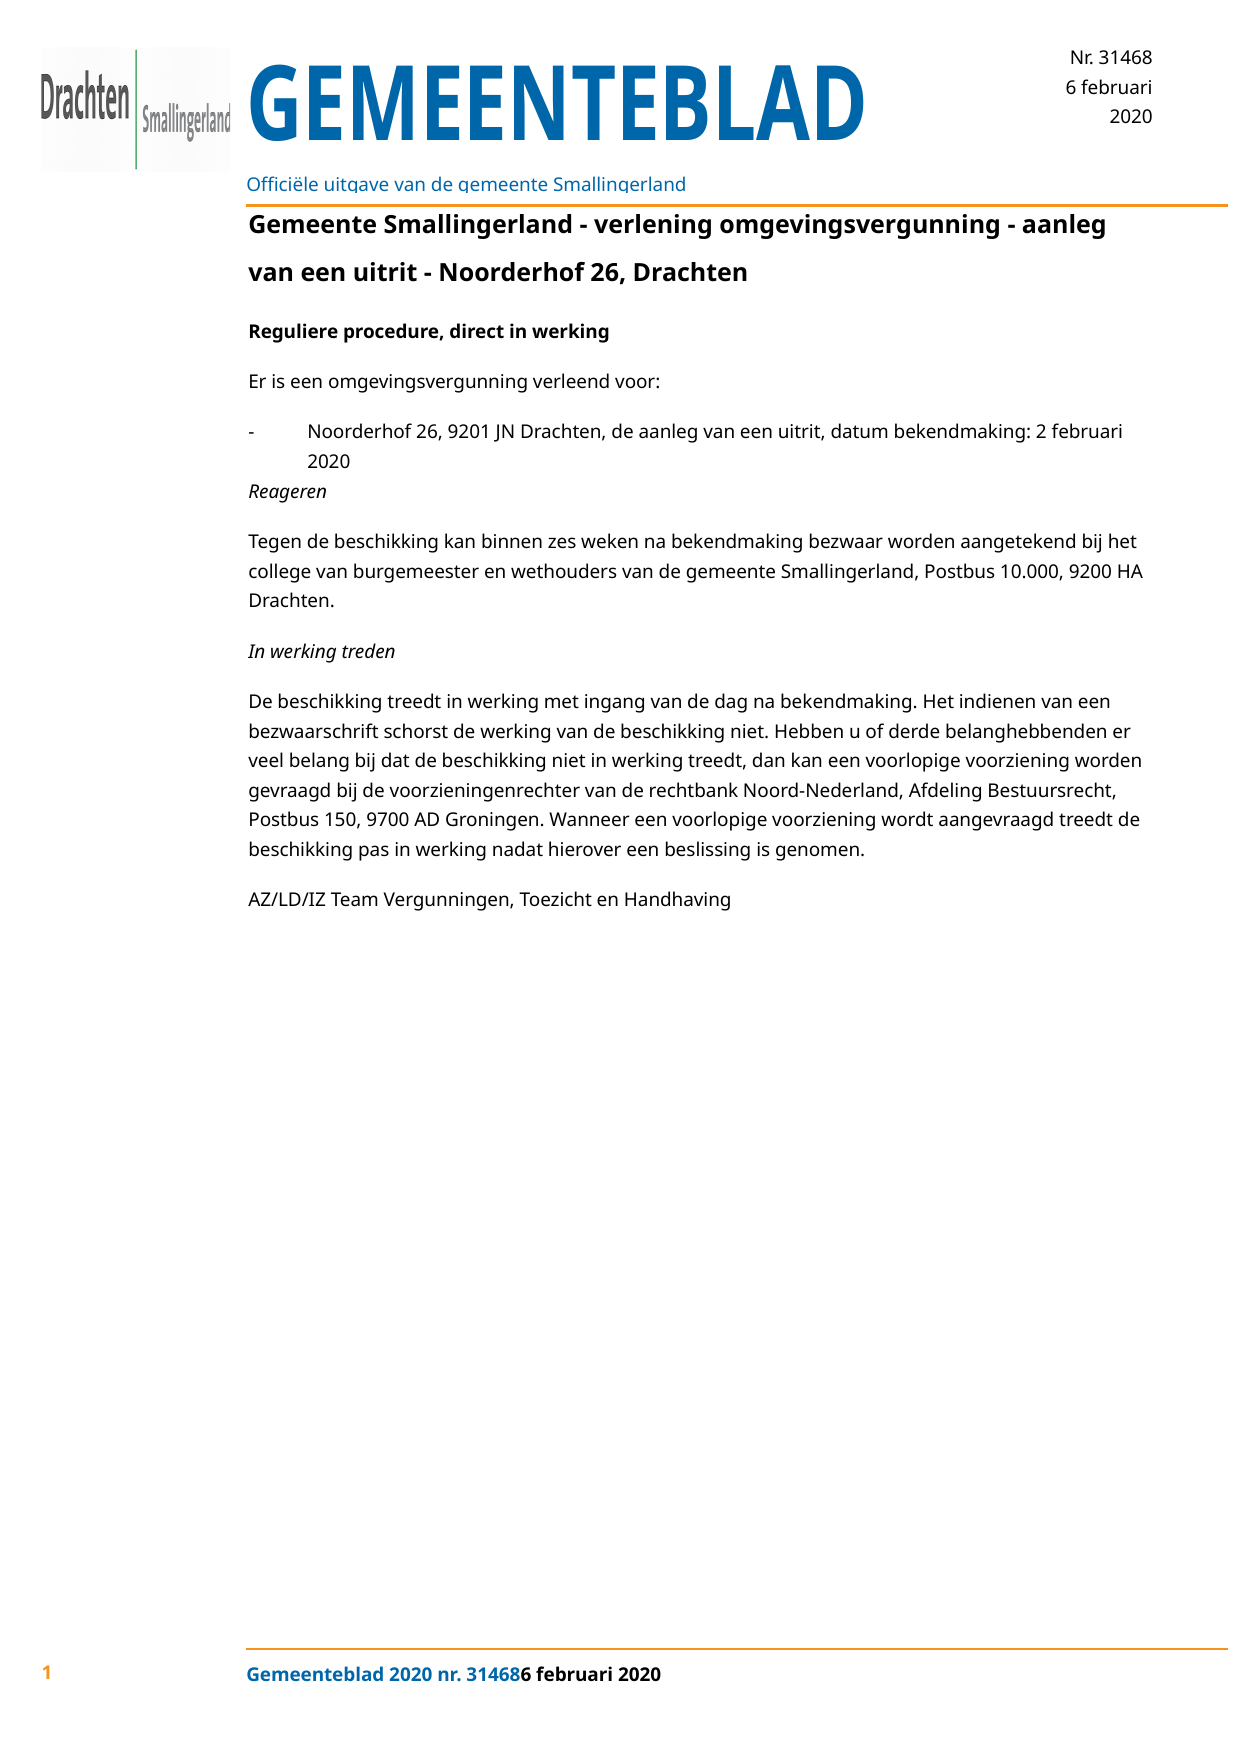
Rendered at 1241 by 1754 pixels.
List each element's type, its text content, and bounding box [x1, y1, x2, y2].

text Gemeente Smallingerland - verlening omgevingsvergunning - aanleg van een uitrit - Noorderhof 26, Drachten [248, 207, 1152, 288]
text AZ/LD/IZ Team Vergunningen, Toezicht en Handhaving [248, 887, 1152, 912]
text Er is een omgevingsvergunning verleend voor: [248, 368, 1152, 394]
text De beschikking treedt in werking met ingang van de dag na bekendmaking. Het indienen van een bezwaarschrift schorst de werking van de beschikking niet. Hebben u of derde belanghebbenden er veel belang bij dat de beschikking niet in werking treedt, dan kan een voorlopige voorziening worden gevraagd bij de voorzieningenrechter van de rechtbank Noord-Nederland, Afdeling Bestuursrecht, Postbus 150, 9700 AD Groningen. Wanneer een voorlopige voorziening wordt aangevraagd treedt de beschikking pas in werking nadat hierover een beslissing is genomen. [248, 688, 1152, 862]
list Noorderhof 26, 9201 JN Drachten, de aanleg van een uitrit, datum bekendmaking: 2 februari 2020 [248, 419, 1152, 474]
text Tegen de beschikking kan binnen zes weken na bekendmaking bezwaar worden aangetekend bij het college van burgemeester en wethouders van de gemeente Smallingerland, Postbus 10.000, 9200 HA Drachten. [248, 528, 1152, 613]
text In werking treden [248, 638, 1152, 664]
picture [41, 47, 231, 172]
text Reguliere procedure, direct in werking [248, 318, 1152, 344]
text Reageren [248, 478, 1152, 504]
